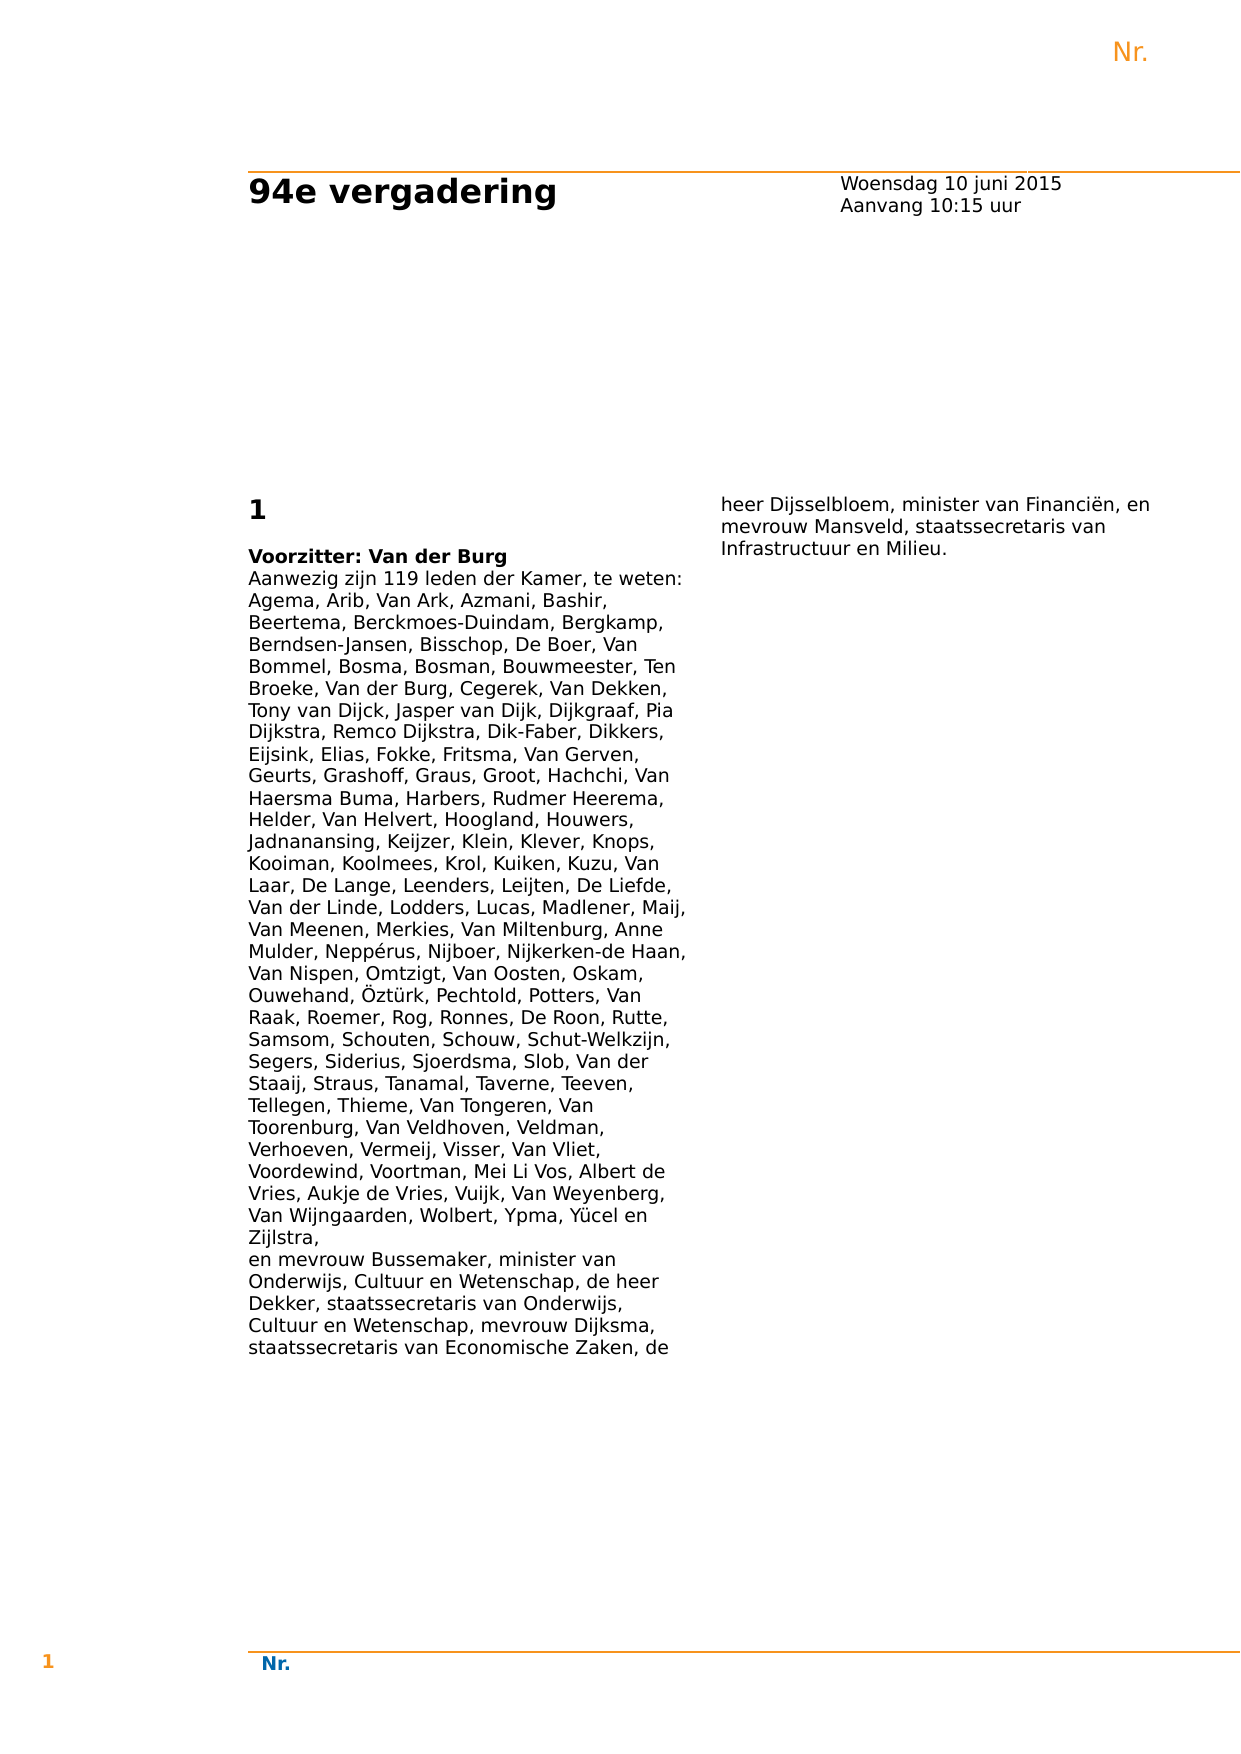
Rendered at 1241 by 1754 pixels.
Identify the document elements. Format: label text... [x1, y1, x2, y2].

text Aanwezig zijn 119 leden der Kamer, te weten: [248, 568, 691, 589]
text en mevrouw Bussemaker, minister van Onderwijs, Cultuur en Wetenschap, de heer Dekker, staatssecretaris van Onderwijs, Cultuur en Wetenschap, mevrouw Dijksma, staatssecretaris van Economische Zaken, de [248, 1249, 691, 1359]
text Agema, Arib, Van Ark, Azmani, Bashir, Beertema, Berckmoes-Duindam, Bergkamp, Berndsen-Jansen, Bisschop, De Boer, Van Bommel, Bosma, Bosman, Bouwmeester, Ten Broeke, Van der Burg, Cegerek, Van Dekken, Tony van Dijck, Jasper van Dijk, Dijkgraaf, Pia Dijkstra, Remco Dijkstra, Dik-Faber, Dikkers, Eijsink, Elias, Fokke, Fritsma, Van Gerven, Geurts, Grashoff, Graus, Groot, Hachchi, Van Haersma Buma, Harbers, Rudmer Heerema, Helder, Van Helvert, Hoogland, Houwers, Jadnanansing, Keijzer, Klein, Klever, Knops, Kooiman, Koolmees, Krol, Kuiken, Kuzu, Van Laar, De Lange, Leenders, Leijten, De Liefde, Van der Linde, Lodders, Lucas, Madlener, Maij, Van Meenen, Merkies, Van Miltenburg, Anne Mulder, Neppérus, Nijboer, Nijkerken-de Haan, Van Nispen, Omtzigt, Van Oosten, Oskam, Ouwehand, Öztürk, Pechtold, Potters, Van Raak, Roemer, Rog, Ronnes, De Roon, Rutte, Samsom, Schouten, Schouw, Schut-Welkzijn, Segers, Siderius, Sjoerdsma, Slob, Van der Staaij, Straus, Tanamal, Taverne, Teeven, Tellegen, Thieme, Van Tongeren, Van Toorenburg, Van Veldhoven, Veldman, Verhoeven, Vermeij, Visser, Van Vliet, Voordewind, Voortman, Mei Li Vos, Albert de Vries, Aukje de Vries, Vuijk, Van Weyenberg, Van Wijngaarden, Wolbert, Ypma, Yücel en Zijlstra, [248, 589, 691, 1249]
table_header 94e vergadering [248, 173, 840, 217]
table_header Woensdag 10 juni 2015 [840, 173, 1163, 195]
title 1 [248, 494, 691, 526]
text Voorzitter: Van der Burg [248, 546, 691, 568]
text heer Dijsselbloem, minister van Financiën, en mevrouw Mansveld, staatssecretaris van Infrastructuur en Milieu. [721, 494, 1163, 560]
table_cell Aanvang 10:15 uur [840, 195, 1163, 217]
